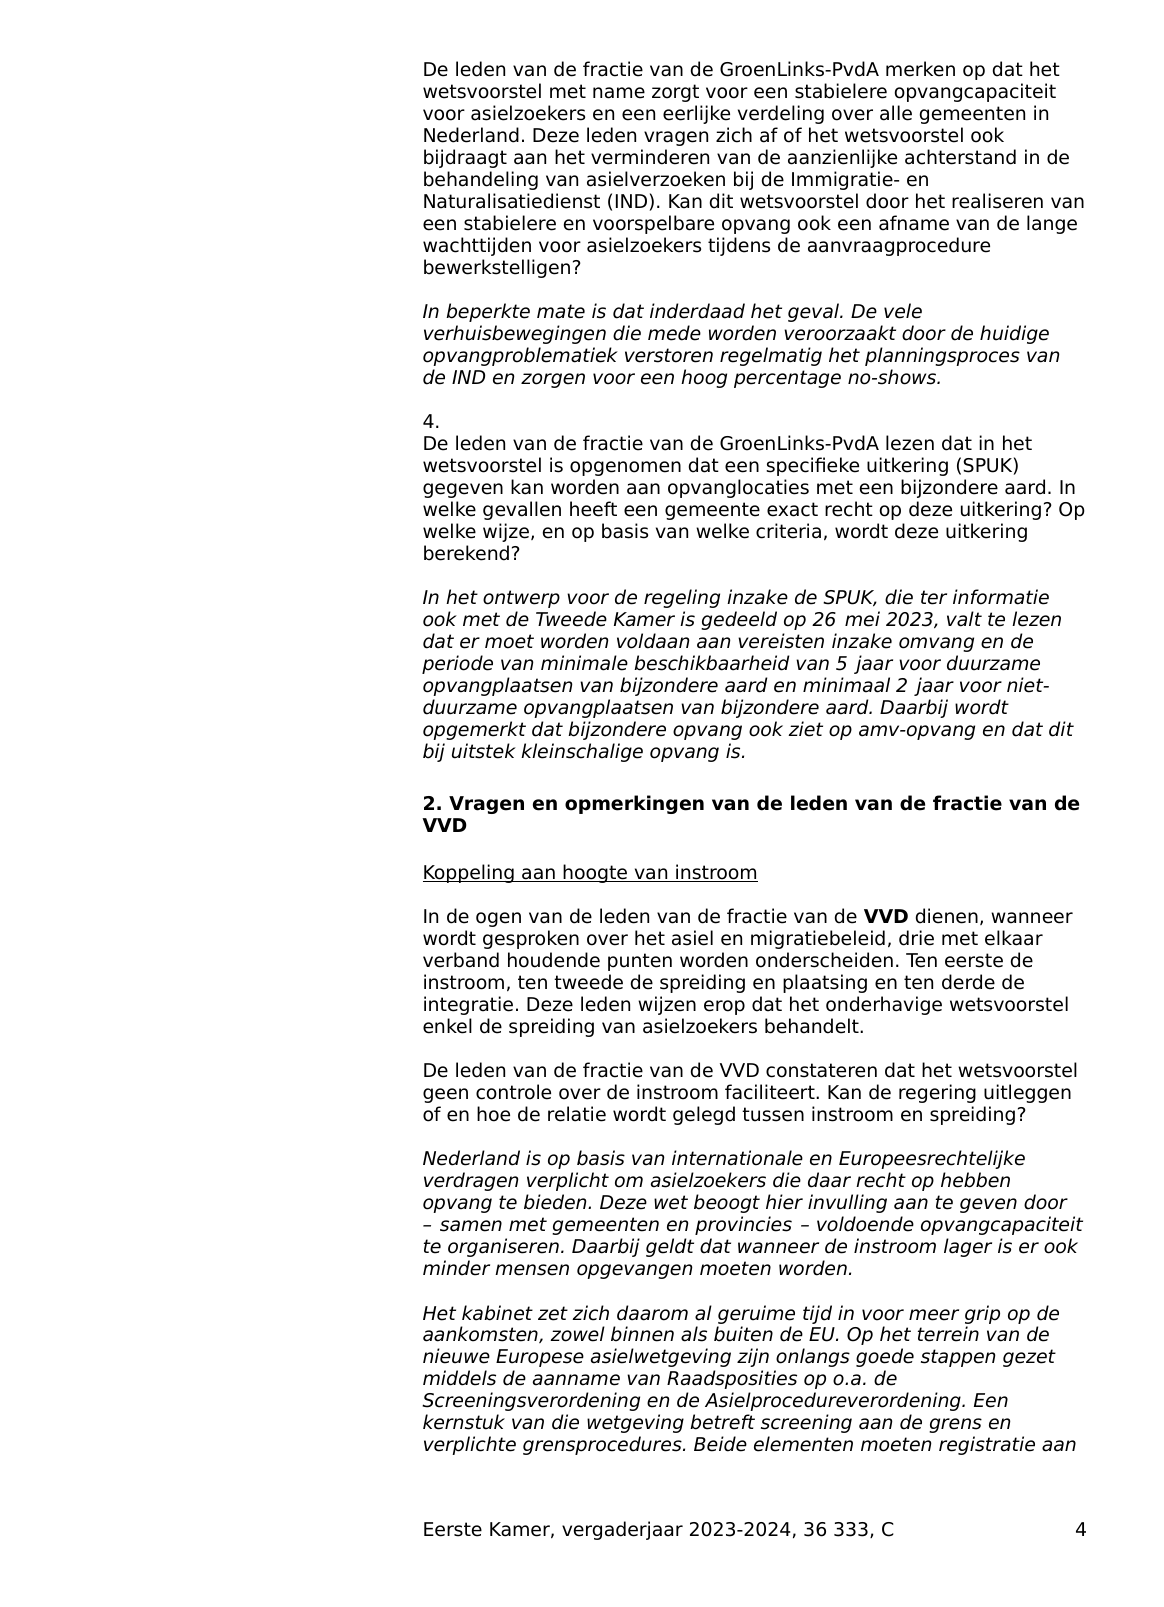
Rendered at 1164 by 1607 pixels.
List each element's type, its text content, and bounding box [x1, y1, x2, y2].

subtitle 2. Vragen en opmerkingen van de leden van de fractie van de VVD [422, 793, 1087, 837]
text In het ontwerp voor de regeling inzake de SPUK, die ter informatie ook met de Tweede Kamer is gedeeld op 26 mei 2023, valt te lezen dat er moet worden voldaan aan vereisten inzake omvang en de periode van minimale beschikbaarheid van 5 jaar voor duurzame opvangplaatsen van bijzondere aard en minimaal 2 jaar voor niet-duurzame opvangplaatsen van bijzondere aard. Daarbij wordt opgemerkt dat bijzondere opvang ook ziet op amv-opvang en dat dit bij uitstek kleinschalige opvang is. [422, 587, 1087, 763]
text In beperkte mate is dat inderdaad het geval. De vele verhuisbewegingen die mede worden veroorzaakt door de huidige opvangproblematiek verstoren regelmatig het planningsproces van de IND en zorgen voor een hoog percentage no-shows. [422, 301, 1087, 389]
text De leden van de fractie van de GroenLinks-PvdA merken op dat het wetsvoorstel met name zorgt voor een stabielere opvangcapaciteit voor asielzoekers en een eerlijke verdeling over alle gemeenten in Nederland. Deze leden vragen zich af of het wetsvoorstel ook bijdraagt aan het verminderen van de aanzienlijke achterstand in de behandeling van asielverzoeken bij de Immigratie- en Naturalisatiedienst (IND). Kan dit wetsvoorstel door het realiseren van een stabielere en voorspelbare opvang ook een afname van de lange wachttijden voor asielzoekers tijdens de aanvraagprocedure bewerkstelligen? [422, 59, 1087, 279]
text De leden van de fractie van de VVD constateren dat het wetsvoorstel geen controle over de instroom faciliteert. Kan de regering uitleggen of en hoe de relatie wordt gelegd tussen instroom en spreiding? [422, 1060, 1087, 1126]
text De leden van de fractie van de GroenLinks-PvdA lezen dat in het wetsvoorstel is opgenomen dat een specifieke uitkering (SPUK) gegeven kan worden aan opvanglocaties met een bijzondere aard. In welke gevallen heeft een gemeente exact recht op deze uitkering? Op welke wijze, en op basis van welke criteria, wordt deze uitkering berekend? [422, 433, 1087, 565]
text Nederland is op basis van internationale en Europeesrechtelijke verdragen verplicht om asielzoekers die daar recht op hebben opvang te bieden. Deze wet beoogt hier invulling aan te geven door – samen met gemeenten en provincies – voldoende opvangcapaciteit te organiseren. Daarbij geldt dat wanneer de instroom lager is er ook minder mensen opgevangen moeten worden. [422, 1148, 1087, 1280]
text Het kabinet zet zich daarom al geruime tijd in voor meer grip op de aankomsten, zowel binnen als buiten de EU. Op het terrein van de nieuwe Europese asielwetgeving zijn onlangs goede stappen gezet middels de aanname van Raadsposities op o.a. de Screeningsverordening en de Asielprocedureverordening. Een kernstuk van die wetgeving betreft screening aan de grens en verplichte grensprocedures. Beide elementen moeten registratie aan [422, 1302, 1087, 1456]
text 4. [422, 411, 1087, 433]
text In de ogen van de leden van de fractie van de VVD dienen, wanneer wordt gesproken over het asiel en migratiebeleid, drie met elkaar verband houdende punten worden onderscheiden. Ten eerste de instroom, ten tweede de spreiding en plaatsing en ten derde de integratie. Deze leden wijzen erop dat het onderhavige wetsvoorstel enkel de spreiding van asielzoekers behandelt. [422, 906, 1087, 1038]
subtitle Koppeling aan hoogte van instroom [422, 862, 1087, 884]
